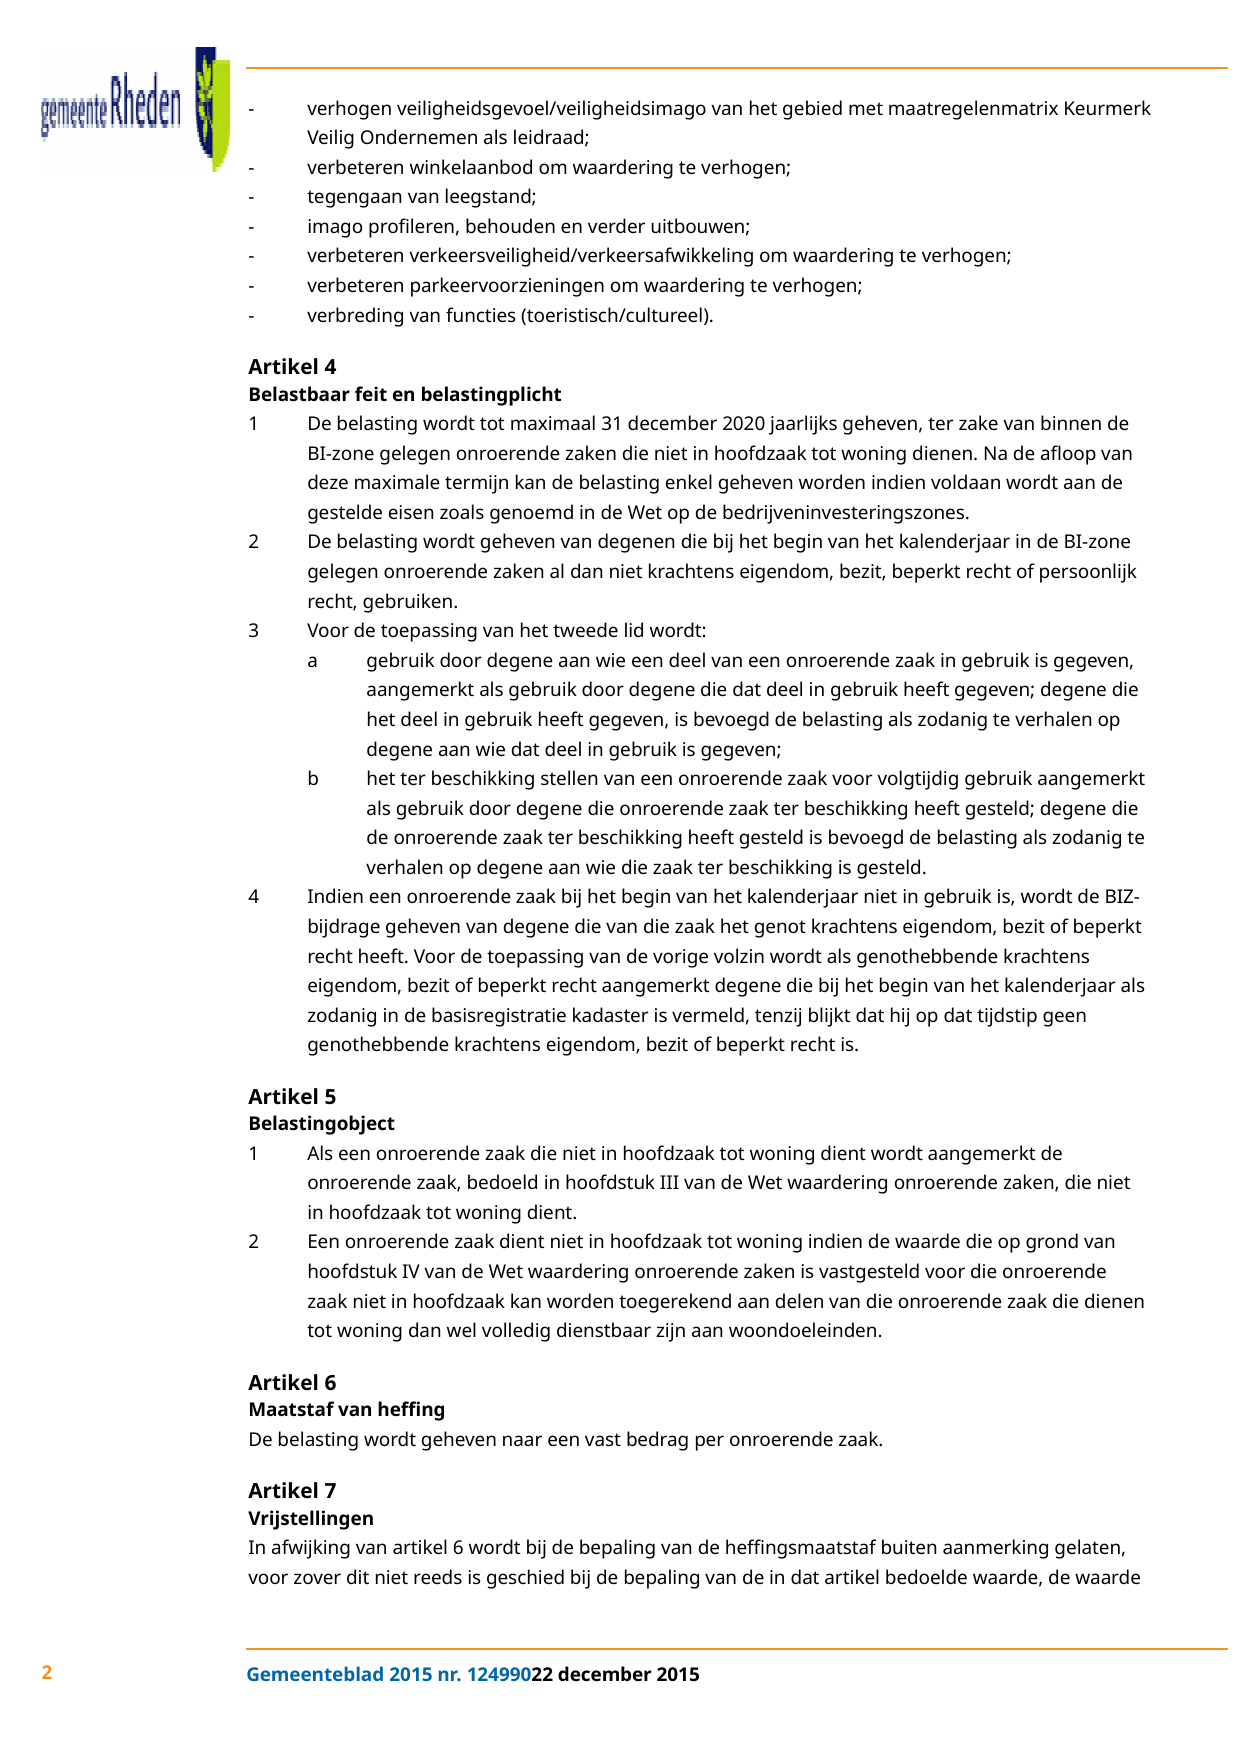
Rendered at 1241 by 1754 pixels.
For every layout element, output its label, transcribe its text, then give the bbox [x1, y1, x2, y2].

list tegengaan van leegstand; [248, 183, 1152, 209]
list het ter beschikking stellen van een onroerende zaak voor volgtijdig gebruik aangemerkt als gebruik door degene die onroerende zaak ter beschikking heeft gesteld; degene die de onroerende zaak ter beschikking heeft gesteld is bevoegd de belasting als zodanig te verhalen op degene aan wie die zaak ter beschikking is gesteld. [307, 765, 1152, 880]
list verbeteren parkeervoorzieningen om waardering te verhogen; [248, 272, 1152, 298]
list Een onroerende zaak dient niet in hoofdzaak tot woning indien de waarde die op grond van hoofdstuk IV van de Wet waardering onroerende zaken is vastgesteld voor die onroerende zaak niet in hoofdzaak kan worden toegerekend aan delen van die onroerende zaak die dienen tot woning dan wel volledig dienstbaar zijn aan woondoeleinden. [248, 1229, 1152, 1343]
text Artikel 5 [248, 1082, 1152, 1110]
list verhogen veiligheidsgevoel/veiligheidsimago van het gebied met maatregelenmatrix Keurmerk Veilig Ondernemen als leidraad; [248, 95, 1152, 150]
text Belastbaar feit en belastingplicht [248, 381, 1152, 406]
list De belasting wordt geheven van degenen die bij het begin van het kalenderjaar in de BI-zone gelegen onroerende zaken al dan niet krachtens eigendom, bezit, beperkt recht of persoonlijk recht, gebruiken. [248, 529, 1152, 613]
picture [41, 47, 231, 172]
list verbreding van functies (toeristisch/cultureel). [248, 302, 1152, 328]
text Maatstaf van heffing [248, 1396, 1152, 1422]
text Vrijstellingen [248, 1505, 1152, 1531]
list verbeteren verkeersveiligheid/verkeersafwikkeling om waardering te verhogen; [248, 243, 1152, 268]
list Voor de toepassing van het tweede lid wordt: [248, 617, 1152, 643]
text Artikel 6 [248, 1368, 1152, 1396]
list imago profileren, behouden en verder uitbouwen; [248, 213, 1152, 239]
text Artikel 7 [248, 1476, 1152, 1505]
list Indien een onroerende zaak bij het begin van het kalenderjaar niet in gebruik is, wordt de BIZ-bijdrage geheven van degene die van die zaak het genot krachtens eigendom, bezit of beperkt recht heeft. Voor de toepassing van de vorige volzin wordt als genothebbende krachtens eigendom, bezit of beperkt recht aangemerkt degene die bij het begin van het kalenderjaar als zodanig in de basisregistratie kadaster is vermeld, tenzij blijkt dat hij op dat tijdstip geen genothebbende krachtens eigendom, bezit of beperkt recht is. [248, 884, 1152, 1057]
list gebruik door degene aan wie een deel van een onroerende zaak in gebruik is gegeven, aangemerkt als gebruik door degene die dat deel in gebruik heeft gegeven; degene die het deel in gebruik heeft gegeven, is bevoegd de belasting als zodanig te verhalen op degene aan wie dat deel in gebruik is gegeven; [307, 647, 1152, 761]
text De belasting wordt geheven naar een vast bedrag per onroerende zaak. [248, 1426, 1152, 1452]
text Belastingobject [248, 1110, 1152, 1136]
list De belasting wordt tot maximaal 31 december 2020 jaarlijks geheven, ter zake van binnen de BI-zone gelegen onroerende zaken die niet in hoofdzaak tot woning dienen. Na de afloop van deze maximale termijn kan de belasting enkel geheven worden indien voldaan wordt aan de gestelde eisen zoals genoemd in de Wet op de bedrijveninvesteringszones. [248, 410, 1152, 525]
text In afwijking van artikel 6 wordt bij de bepaling van de heffingsmaatstaf buiten aanmerking gelaten, voor zover dit niet reeds is geschied bij de bepaling van de in dat artikel bedoelde waarde, de waarde [248, 1534, 1152, 1590]
list verbeteren winkelaanbod om waardering te verhogen; [248, 154, 1152, 180]
text Artikel 4 [248, 352, 1152, 381]
list Als een onroerende zaak die niet in hoofdzaak tot woning dient wordt aangemerkt de onroerende zaak, bedoeld in hoofdstuk III van de Wet waardering onroerende zaken, die niet in hoofdzaak tot woning dient. [248, 1140, 1152, 1225]
